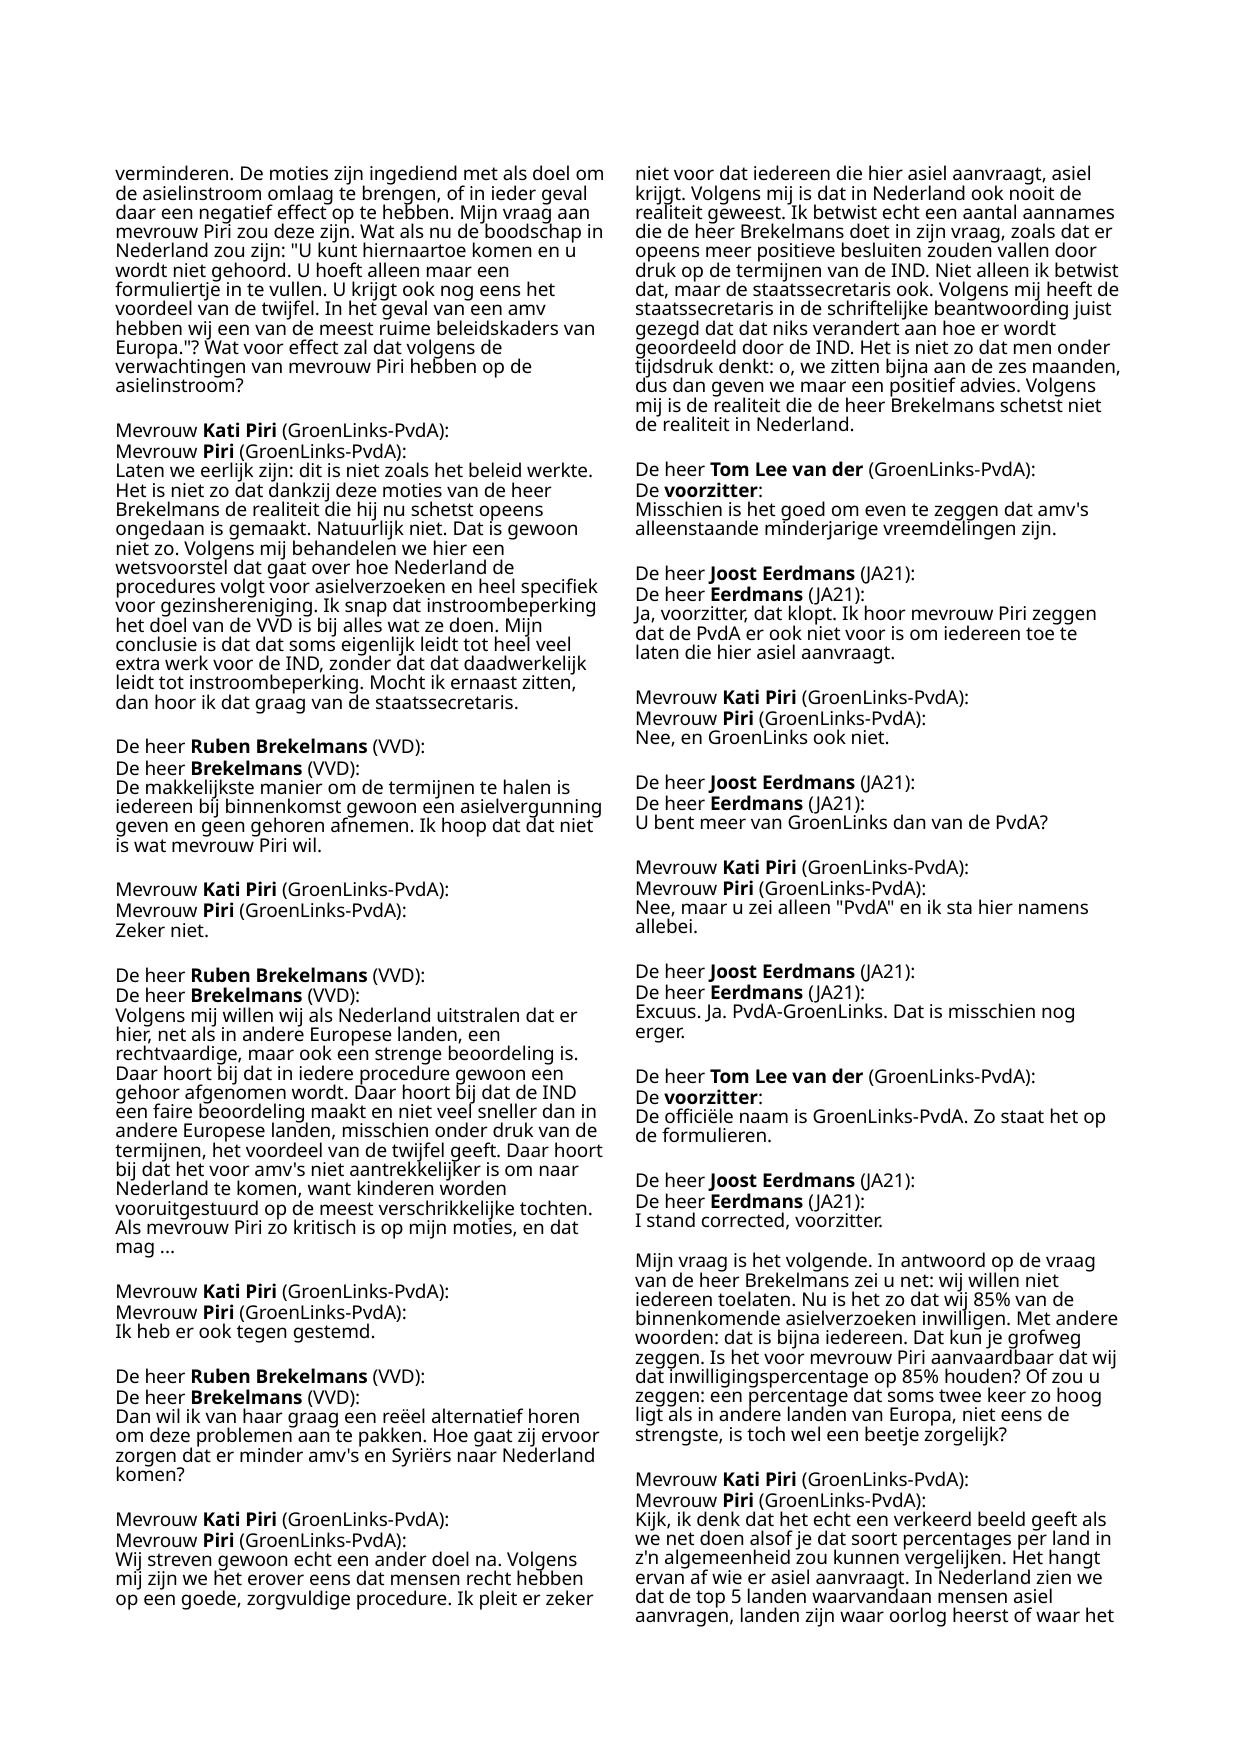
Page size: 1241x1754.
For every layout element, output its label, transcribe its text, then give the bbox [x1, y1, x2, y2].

text De heer Joost Eerdmans (JA21): [635, 958, 1125, 984]
text Mevrouw Piri (GroenLinks-PvdA): [115, 1532, 605, 1551]
text De voorzitter: [635, 482, 1125, 501]
text De heer Joost Eerdmans (JA21): [635, 1167, 1125, 1193]
text Nee, en GroenLinks ook niet. [635, 729, 1125, 748]
text Mevrouw Piri (GroenLinks-PvdA): [635, 710, 1125, 729]
text Mevrouw Piri (GroenLinks-PvdA): [635, 1492, 1125, 1511]
text Kijk, ik denk dat het echt een verkeerd beeld geeft als we net doen alsof je dat soort percentages per land in z'n algemeenheid zou kunnen vergelijken. Het hangt ervan af wie er asiel aanvraagt. In Nederland zien we dat de top 5 landen waarvandaan mensen asiel aanvragen, landen zijn waar oorlog heerst of waar het [635, 1511, 1125, 1626]
text Misschien is het goed om even te zeggen dat amv's alleenstaande minderjarige vreemdelingen zijn. [635, 501, 1125, 539]
text De heer Eerdmans (JA21): [635, 795, 1125, 814]
text Mevrouw Kati Piri (GroenLinks-PvdA): [115, 877, 605, 902]
text Dan wil ik van haar graag een reëel alternatief horen om deze problemen aan te pakken. Hoe gaat zij ervoor zorgen dat er minder amv's en Syriërs naar Nederland komen? [115, 1408, 605, 1485]
text Wij streven gewoon echt een ander doel na. Volgens mij zijn we het erover eens dat mensen recht hebben op een goede, zorgvuldige procedure. Ik pleit er zeker [115, 1551, 605, 1609]
text De officiële naam is GroenLinks-PvdA. Zo staat het op de formulieren. [635, 1108, 1125, 1146]
text Mijn vraag is het volgende. In antwoord op de vraag van de heer Brekelmans zei u net: wij willen niet iedereen toelaten. Nu is het zo dat wij 85% van de binnenkomende asielverzoeken inwilligen. Met andere woorden: dat is bijna iedereen. Dat kun je grofweg zeggen. Is het voor mevrouw Piri aanvaardbaar dat wij dat inwilligingspercentage op 85% houden? Of zou u zeggen: een percentage dat soms twee keer zo hoog ligt als in andere landen van Europa, niet eens de strengste, is toch wel een beetje zorgelijk? [635, 1252, 1125, 1445]
text De heer Brekelmans (VVD): [115, 987, 605, 1007]
text Mevrouw Kati Piri (GroenLinks-PvdA): [635, 854, 1125, 880]
text verminderen. De moties zijn ingediend met als doel om de asielinstroom omlaag te brengen, of in ieder geval daar een negatief effect op te hebben. Mijn vraag aan mevrouw Piri zou deze zijn. Wat als nu de boodschap in Nederland zou zijn: "U kunt hiernaartoe komen en u wordt niet gehoord. U hoeft alleen maar een formuliertje in te vullen. U krijgt ook nog eens het voordeel van de twijfel. In het geval van een amv hebben wij een van de meest ruime beleidskaders van Europa."? Wat voor effect zal dat volgens de verwachtingen van mevrouw Piri hebben op de asielinstroom? [115, 165, 605, 397]
text Mevrouw Piri (GroenLinks-PvdA): [115, 902, 605, 922]
text De makkelijkste manier om de termijnen te halen is iedereen bij binnenkomst gewoon een asielvergunning geven en geen gehoren afnemen. Ik hoop dat dat niet is wat mevrouw Piri wil. [115, 779, 605, 856]
text Nee, maar u zei alleen "PvdA" en ik sta hier namens allebei. [635, 899, 1125, 938]
text De heer Tom Lee van der (GroenLinks-PvdA): [635, 1063, 1125, 1089]
text Excuus. Ja. PvdA-GroenLinks. Dat is misschien nog erger. [635, 1003, 1125, 1042]
text De heer Brekelmans (VVD): [115, 759, 605, 779]
text Laten we eerlijk zijn: dit is niet zoals het beleid werkte. Het is niet zo dat dankzij deze moties van de heer Brekelmans de realiteit die hij nu schetst opeens ongedaan is gemaakt. Natuurlijk niet. Dat is gewoon niet zo. Volgens mij behandelen we hier een wetsvoorstel dat gaat over hoe Nederland de procedures volgt voor asielverzoeken en heel specifiek voor gezinshereniging. Ik snap dat instroombeperking het doel van de VVD is bij alles wat ze doen. Mijn conclusie is dat dat soms eigenlijk leidt tot heel veel extra werk voor de IND, zonder dat dat daadwerkelijk leidt tot instroombeperking. Mocht ik ernaast zitten, dan hoor ik dat graag van de staatssecretaris. [115, 462, 605, 713]
text De heer Eerdmans (JA21): [635, 1193, 1125, 1212]
text De heer Joost Eerdmans (JA21): [635, 560, 1125, 586]
text Mevrouw Kati Piri (GroenLinks-PvdA): [635, 684, 1125, 710]
text Mevrouw Kati Piri (GroenLinks-PvdA): [115, 1506, 605, 1532]
text De voorzitter: [635, 1089, 1125, 1108]
text De heer Brekelmans (VVD): [115, 1389, 605, 1408]
text Ja, voorzitter, dat klopt. Ik hoor mevrouw Piri zeggen dat de PvdA er ook niet voor is om iedereen toe te laten die hier asiel aanvraagt. [635, 605, 1125, 663]
text Ik heb er ook tegen gestemd. [115, 1323, 605, 1342]
text De heer Tom Lee van der (GroenLinks-PvdA): [635, 456, 1125, 482]
text De heer Ruben Brekelmans (VVD): [115, 962, 605, 987]
text De heer Eerdmans (JA21): [635, 586, 1125, 605]
text Mevrouw Kati Piri (GroenLinks-PvdA): [635, 1466, 1125, 1492]
text Mevrouw Piri (GroenLinks-PvdA): [115, 443, 605, 462]
text De heer Eerdmans (JA21): [635, 984, 1125, 1003]
text De heer Ruben Brekelmans (VVD): [115, 1363, 605, 1389]
text De heer Joost Eerdmans (JA21): [635, 769, 1125, 795]
text Mevrouw Kati Piri (GroenLinks-PvdA): [115, 417, 605, 443]
text Mevrouw Piri (GroenLinks-PvdA): [115, 1304, 605, 1323]
text Volgens mij willen wij als Nederland uitstralen dat er hier, net als in andere Europese landen, een rechtvaardige, maar ook een strenge beoordeling is. Daar hoort bij dat in iedere procedure gewoon een gehoor afgenomen wordt. Daar hoort bij dat de IND een faire beoordeling maakt en niet veel sneller dan in andere Europese landen, misschien onder druk van de termijnen, het voordeel van de twijfel geeft. Daar hoort bij dat het voor amv's niet aantrekkelijker is om naar Nederland te komen, want kinderen worden vooruitgestuurd op de meest verschrikkelijke tochten. Als mevrouw Piri zo kritisch is op mijn moties, en dat mag ... [115, 1007, 605, 1257]
text Zeker niet. [115, 922, 605, 941]
text niet voor dat iedereen die hier asiel aanvraagt, asiel krijgt. Volgens mij is dat in Nederland ook nooit de realiteit geweest. Ik betwist echt een aantal aannames die de heer Brekelmans doet in zijn vraag, zoals dat er opeens meer positieve besluiten zouden vallen door druk op de termijnen van de IND. Niet alleen ik betwist dat, maar de staatssecretaris ook. Volgens mij heeft de staatssecretaris in de schriftelijke beantwoording juist gezegd dat dat niks verandert aan hoe er wordt geoordeeld door de IND. Het is niet zo dat men onder tijdsdruk denkt: o, we zitten bijna aan de zes maanden, dus dan geven we maar een positief advies. Volgens mij is de realiteit die de heer Brekelmans schetst niet de realiteit in Nederland. [635, 165, 1125, 435]
text Mevrouw Kati Piri (GroenLinks-PvdA): [115, 1278, 605, 1304]
text Mevrouw Piri (GroenLinks-PvdA): [635, 880, 1125, 899]
text I stand corrected, voorzitter. [635, 1212, 1125, 1232]
text De heer Ruben Brekelmans (VVD): [115, 734, 605, 759]
text U bent meer van GroenLinks dan van de PvdA? [635, 814, 1125, 833]
